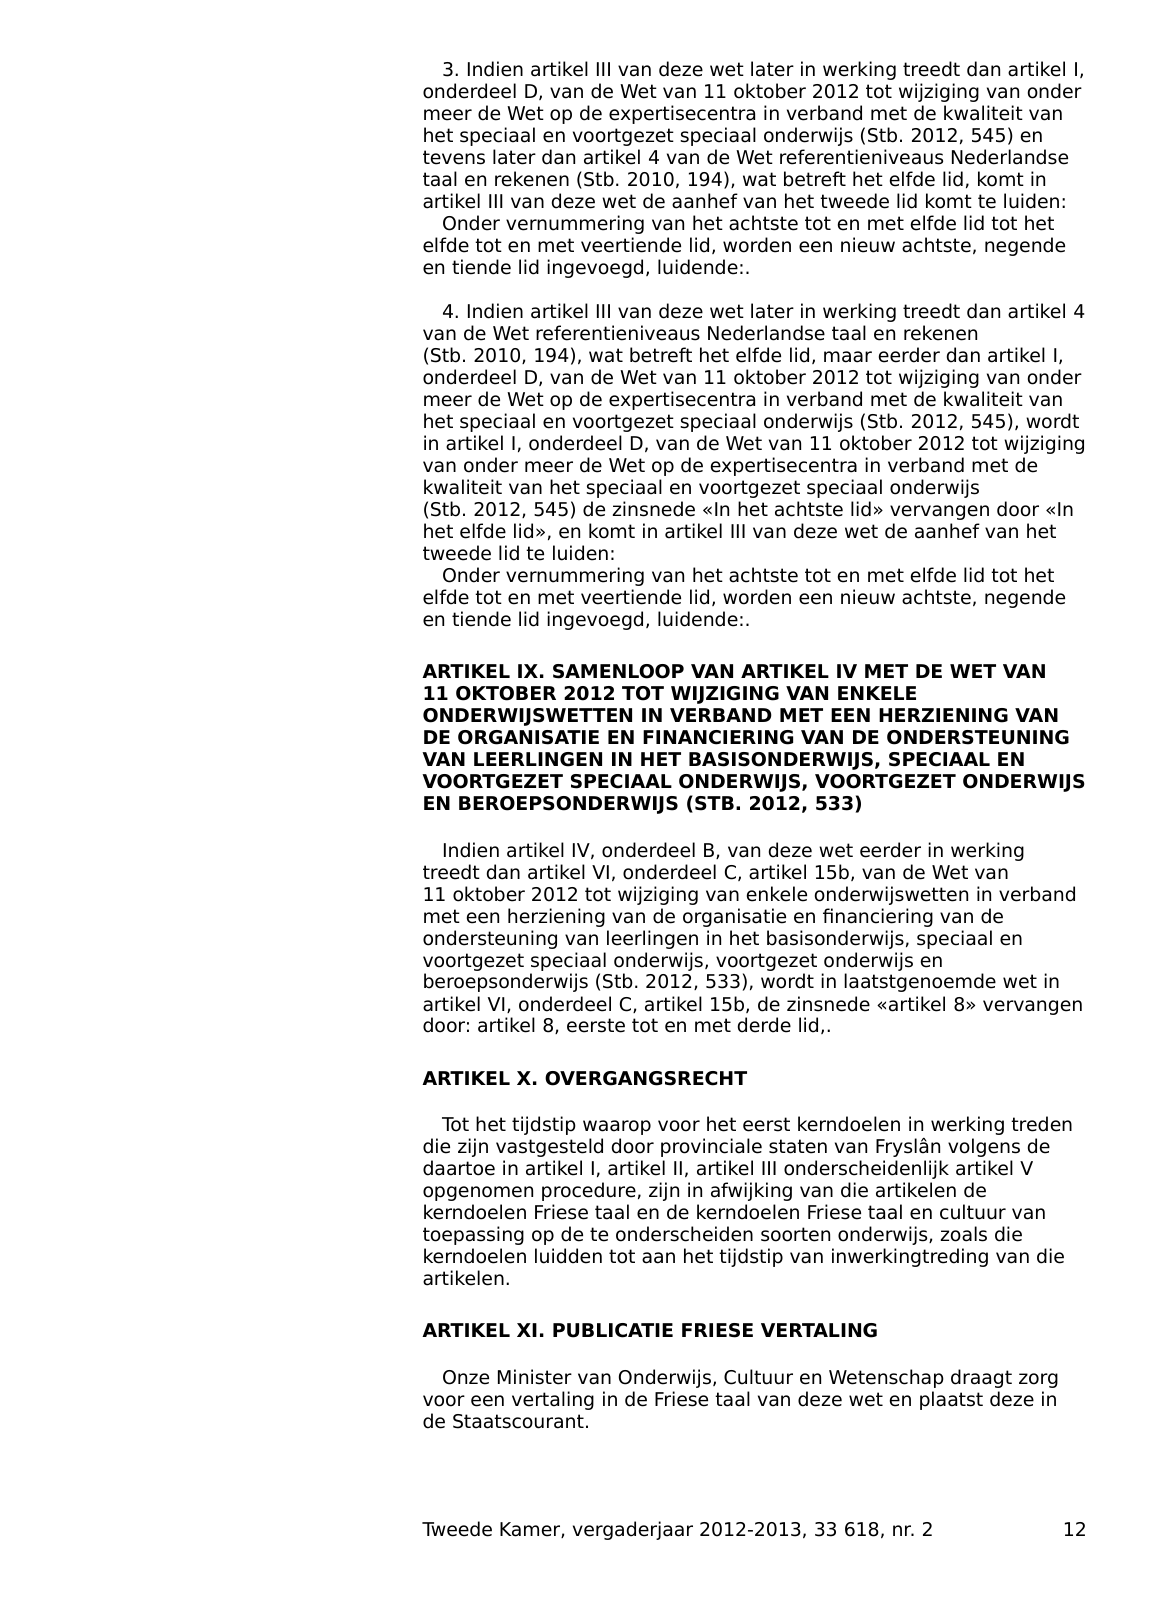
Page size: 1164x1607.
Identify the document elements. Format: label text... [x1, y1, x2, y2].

text Onder vernummering van het achtste tot en met elfde lid tot het elfde tot en met veertiende lid, worden een nieuw achtste, negende en tiende lid ingevoegd, luidende:. [422, 213, 1087, 279]
text Indien artikel IV, onderdeel B, van deze wet eerder in werking treedt dan artikel VI, onderdeel C, artikel 15b, van de Wet van 11 oktober 2012 tot wijziging van enkele onderwijswetten in verband met een herziening van de organisatie en financiering van de ondersteuning van leerlingen in het basisonderwijs, speciaal en voortgezet speciaal onderwijs, voortgezet onderwijs en beroepsonderwijs (Stb. 2012, 533), wordt in laatstgenoemde wet in artikel VI, onderdeel C, artikel 15b, de zinsnede «artikel 8» vervangen door: artikel 8, eerste tot en met derde lid,. [422, 839, 1087, 1037]
subtitle ARTIKEL XI. PUBLICATIE FRIESE VERTALING [422, 1320, 1087, 1342]
subtitle ARTIKEL IX. SAMENLOOP VAN ARTIKEL IV MET DE WET VAN 11 OKTOBER 2012 TOT WIJZIGING VAN ENKELE ONDERWIJSWETTEN IN VERBAND MET EEN HERZIENING VAN DE ORGANISATIE EN FINANCIERING VAN DE ONDERSTEUNING VAN LEERLINGEN IN HET BASISONDERWIJS, SPECIAAL EN VOORTGEZET SPECIAAL ONDERWIJS, VOORTGEZET ONDERWIJS EN BEROEPSONDERWIJS (STB. 2012, 533) [422, 661, 1087, 814]
text Tot het tijdstip waarop voor het eerst kerndoelen in werking treden die zijn vastgesteld door provinciale staten van Fryslân volgens de daartoe in artikel I, artikel II, artikel III onderscheidenlijk artikel V opgenomen procedure, zijn in afwijking van die artikelen de kerndoelen Friese taal en de kerndoelen Friese taal en cultuur van toepassing op de te onderscheiden soorten onderwijs, zoals die kerndoelen luidden tot aan het tijdstip van inwerkingtreding van die artikelen. [422, 1114, 1087, 1290]
subtitle ARTIKEL X. OVERGANGSRECHT [422, 1067, 1087, 1089]
text Onder vernummering van het achtste tot en met elfde lid tot het elfde tot en met veertiende lid, worden een nieuw achtste, negende en tiende lid ingevoegd, luidende:. [422, 565, 1087, 631]
text Onze Minister van Onderwijs, Cultuur en Wetenschap draagt zorg voor een vertaling in de Friese taal van deze wet en plaatst deze in de Staatscourant. [422, 1367, 1087, 1433]
text 3. Indien artikel III van deze wet later in werking treedt dan artikel I, onderdeel D, van de Wet van 11 oktober 2012 tot wijziging van onder meer de Wet op de expertisecentra in verband met de kwaliteit van het speciaal en voortgezet speciaal onderwijs (Stb. 2012, 545) en tevens later dan artikel 4 van de Wet referentieniveaus Nederlandse taal en rekenen (Stb. 2010, 194), wat betreft het elfde lid, komt in artikel III van deze wet de aanhef van het tweede lid komt te luiden: [422, 59, 1087, 213]
text 4. Indien artikel III van deze wet later in werking treedt dan artikel 4 van de Wet referentieniveaus Nederlandse taal en rekenen (Stb. 2010, 194), wat betreft het elfde lid, maar eerder dan artikel I, onderdeel D, van de Wet van 11 oktober 2012 tot wijziging van onder meer de Wet op de expertisecentra in verband met de kwaliteit van het speciaal en voortgezet speciaal onderwijs (Stb. 2012, 545), wordt in artikel I, onderdeel D, van de Wet van 11 oktober 2012 tot wijziging van onder meer de Wet op de expertisecentra in verband met de kwaliteit van het speciaal en voortgezet speciaal onderwijs (Stb. 2012, 545) de zinsnede «In het achtste lid» vervangen door «In het elfde lid», en komt in artikel III van deze wet de aanhef van het tweede lid te luiden: [422, 301, 1087, 565]
